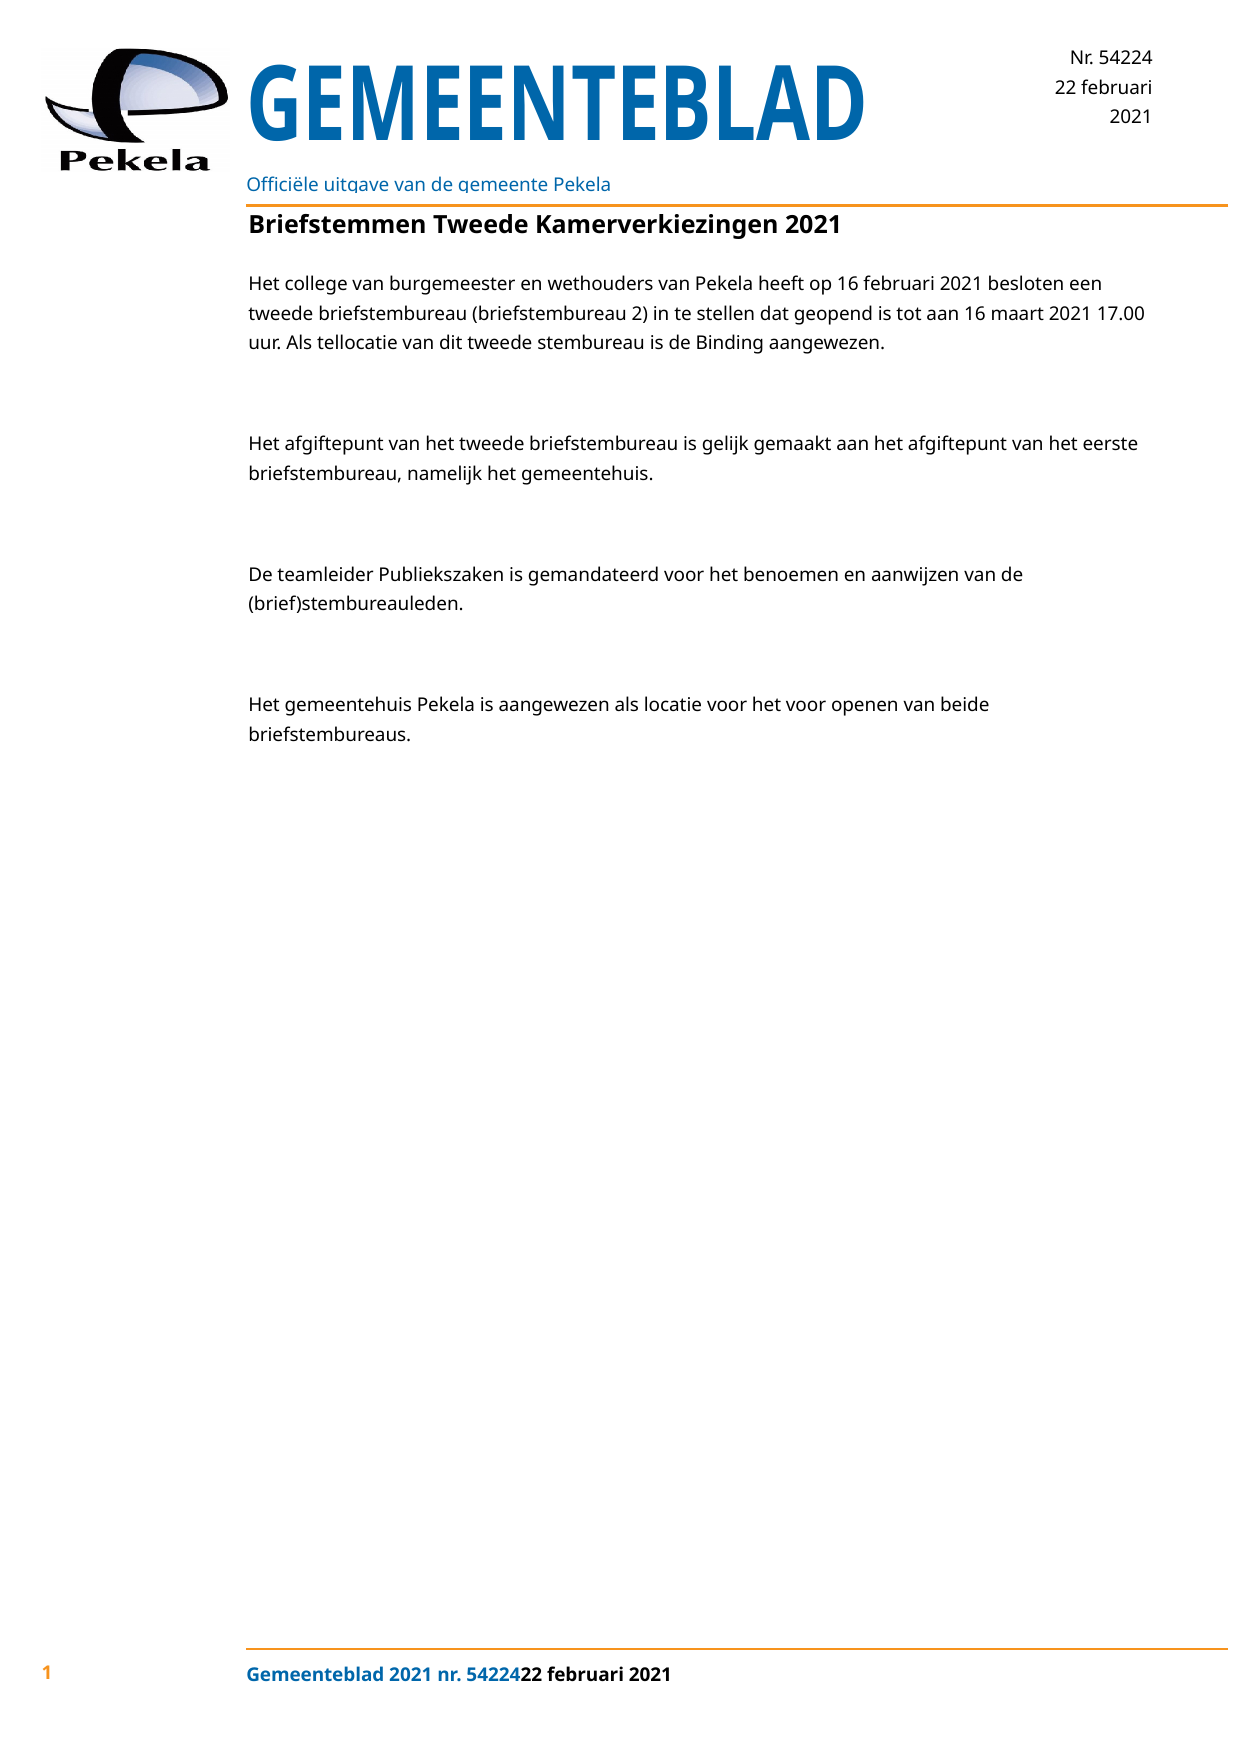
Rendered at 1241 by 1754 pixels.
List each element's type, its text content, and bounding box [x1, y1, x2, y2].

text De teamleider Publiekszaken is gemandateerd voor het benoemen en aanwijzen van de (brief)stembureauleden. [248, 561, 1152, 616]
text Het college van burgemeester en wethouders van Pekela heeft op 16 februari 2021 besloten een tweede briefstembureau (briefstembureau 2) in te stellen dat geopend is tot aan 16 maart 2021 17.00 uur. Als tellocatie van dit tweede stembureau is de Binding aangewezen. [248, 270, 1152, 355]
text Het gemeentehuis Pekela is aangewezen als locatie voor het voor openen van beide briefstembureaus. [248, 691, 1152, 746]
text Het afgiftepunt van het tweede briefstembureau is gelijk gemaakt aan het afgiftepunt van het eerste briefstembureau, namelijk het gemeentehuis. [248, 430, 1152, 486]
text Briefstemmen Tweede Kamerverkiezingen 2021 [248, 207, 1152, 241]
picture [41, 47, 231, 172]
